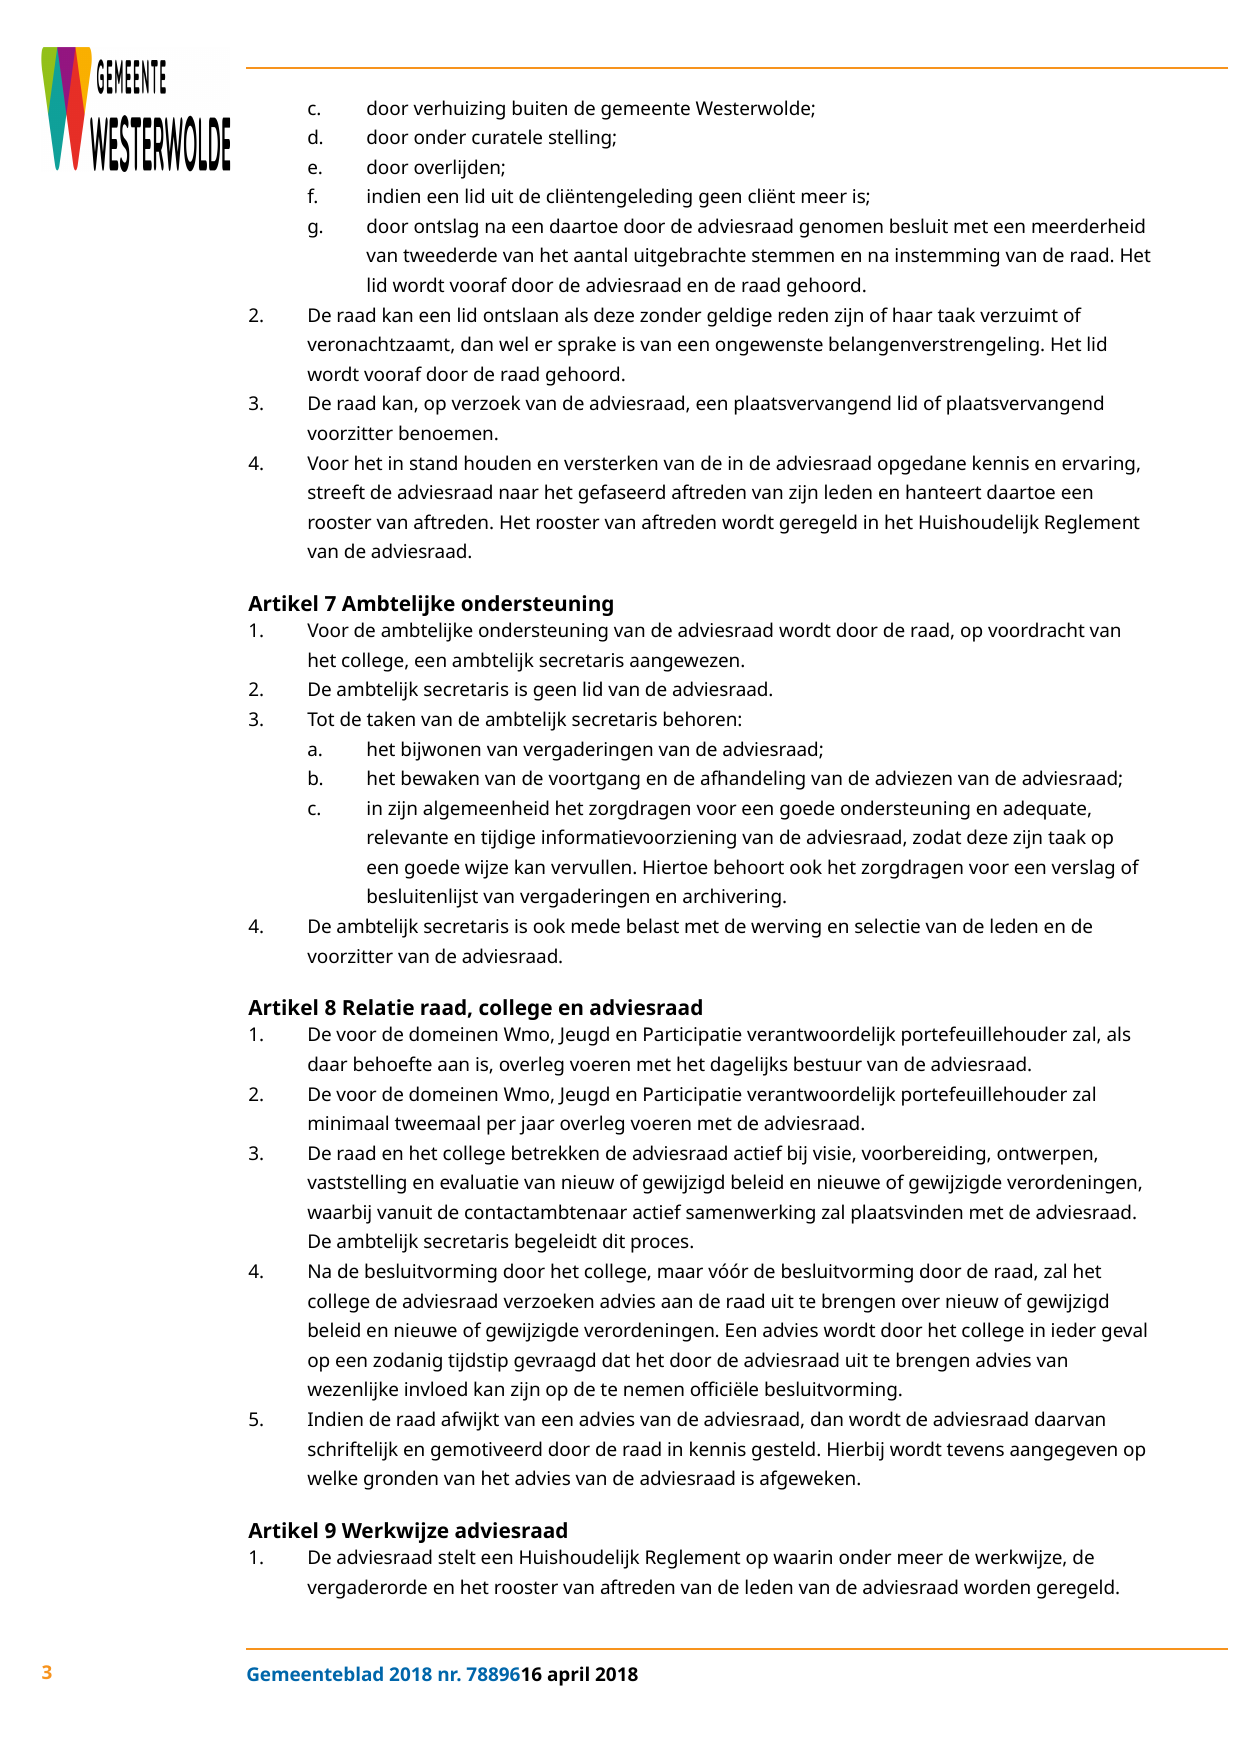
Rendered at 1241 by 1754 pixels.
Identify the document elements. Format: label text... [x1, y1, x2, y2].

list het bewaken van de voortgang en de afhandeling van de adviezen van de adviesraad; [307, 765, 1152, 791]
text Artikel 7 Ambtelijke ondersteuning [248, 589, 1152, 617]
list De voor de domeinen Wmo, Jeugd en Participatie verantwoordelijk portefeuillehouder zal, als daar behoefte aan is, overleg voeren met het dagelijks bestuur van de adviesraad. [248, 1022, 1152, 1077]
list het bijwonen van vergaderingen van de adviesraad; [307, 736, 1152, 761]
list Indien de raad afwijkt van een advies van de adviesraad, dan wordt de adviesraad daarvan schriftelijk en gemotiveerd door de raad in kennis gesteld. Hierbij wordt tevens aangegeven op welke gronden van het advies van de adviesraad is afgeweken. [248, 1406, 1152, 1491]
list door onder curatele stelling; [307, 124, 1152, 150]
list door overlijden; [307, 154, 1152, 180]
list Voor de ambtelijke ondersteuning van de adviesraad wordt door de raad, op voordracht van het college, een ambtelijk secretaris aangewezen. [248, 617, 1152, 673]
list Tot de taken van de ambtelijk secretaris behoren: [248, 706, 1152, 732]
text Artikel 9 Werkwijze adviesraad [248, 1516, 1152, 1544]
list door verhuizing buiten de gemeente Westerwolde; [307, 95, 1152, 121]
list Na de besluitvorming door het college, maar vóór de besluitvorming door de raad, zal het college de adviesraad verzoeken advies aan de raad uit te brengen over nieuw of gewijzigd beleid en nieuwe of gewijzigde verordeningen. Een advies wordt door het college in ieder geval op een zodanig tijdstip gevraagd dat het door de adviesraad uit te brengen advies van wezenlijke invloed kan zijn op de te nemen officiële besluitvorming. [248, 1258, 1152, 1402]
list door ontslag na een daartoe door de adviesraad genomen besluit met een meerderheid van tweederde van het aantal uitgebrachte stemmen en na instemming van de raad. Het lid wordt vooraf door de adviesraad en de raad gehoord. [307, 213, 1152, 298]
list Voor het in stand houden en versterken van de in de adviesraad opgedane kennis en ervaring, streeft de adviesraad naar het gefaseerd aftreden van zijn leden en hanteert daartoe een rooster van aftreden. Het rooster van aftreden wordt geregeld in het Huishoudelijk Reglement van de adviesraad. [248, 450, 1152, 564]
list De raad en het college betrekken de adviesraad actief bij visie, voorbereiding, ontwerpen, vaststelling en evaluatie van nieuw of gewijzigd beleid en nieuwe of gewijzigde verordeningen, waarbij vanuit de contactambtenaar actief samenwerking zal plaatsvinden met de adviesraad. De ambtelijk secretaris begeleidt dit proces. [248, 1140, 1152, 1254]
list De raad kan, op verzoek van de adviesraad, een plaatsvervangend lid of plaatsvervangend voorzitter benoemen. [248, 391, 1152, 446]
text Artikel 8 Relatie raad, college en adviesraad [248, 993, 1152, 1022]
list De ambtelijk secretaris is geen lid van de adviesraad. [248, 677, 1152, 702]
list De raad kan een lid ontslaan als deze zonder geldige reden zijn of haar taak verzuimt of veronachtzaamt, dan wel er sprake is van een ongewenste belangenverstrengeling. Het lid wordt vooraf door de raad gehoord. [248, 302, 1152, 387]
list in zijn algemeenheid het zorgdragen voor een goede ondersteuning en adequate, relevante en tijdige informatievoorziening van de adviesraad, zodat deze zijn taak op een goede wijze kan vervullen. Hiertoe behoort ook het zorgdragen voor een verslag of besluitenlijst van vergaderingen en archivering. [307, 795, 1152, 909]
list indien een lid uit de cliëntengeleding geen cliënt meer is; [307, 183, 1152, 209]
picture [41, 47, 231, 172]
list De adviesraad stelt een Huishoudelijk Reglement op waarin onder meer de werkwijze, de vergaderorde en het rooster van aftreden van de leden van de adviesraad worden geregeld. [248, 1544, 1152, 1599]
list De ambtelijk secretaris is ook mede belast met de werving en selectie van de leden en de voorzitter van de adviesraad. [248, 913, 1152, 968]
list De voor de domeinen Wmo, Jeugd en Participatie verantwoordelijk portefeuillehouder zal minimaal tweemaal per jaar overleg voeren met de adviesraad. [248, 1081, 1152, 1136]
